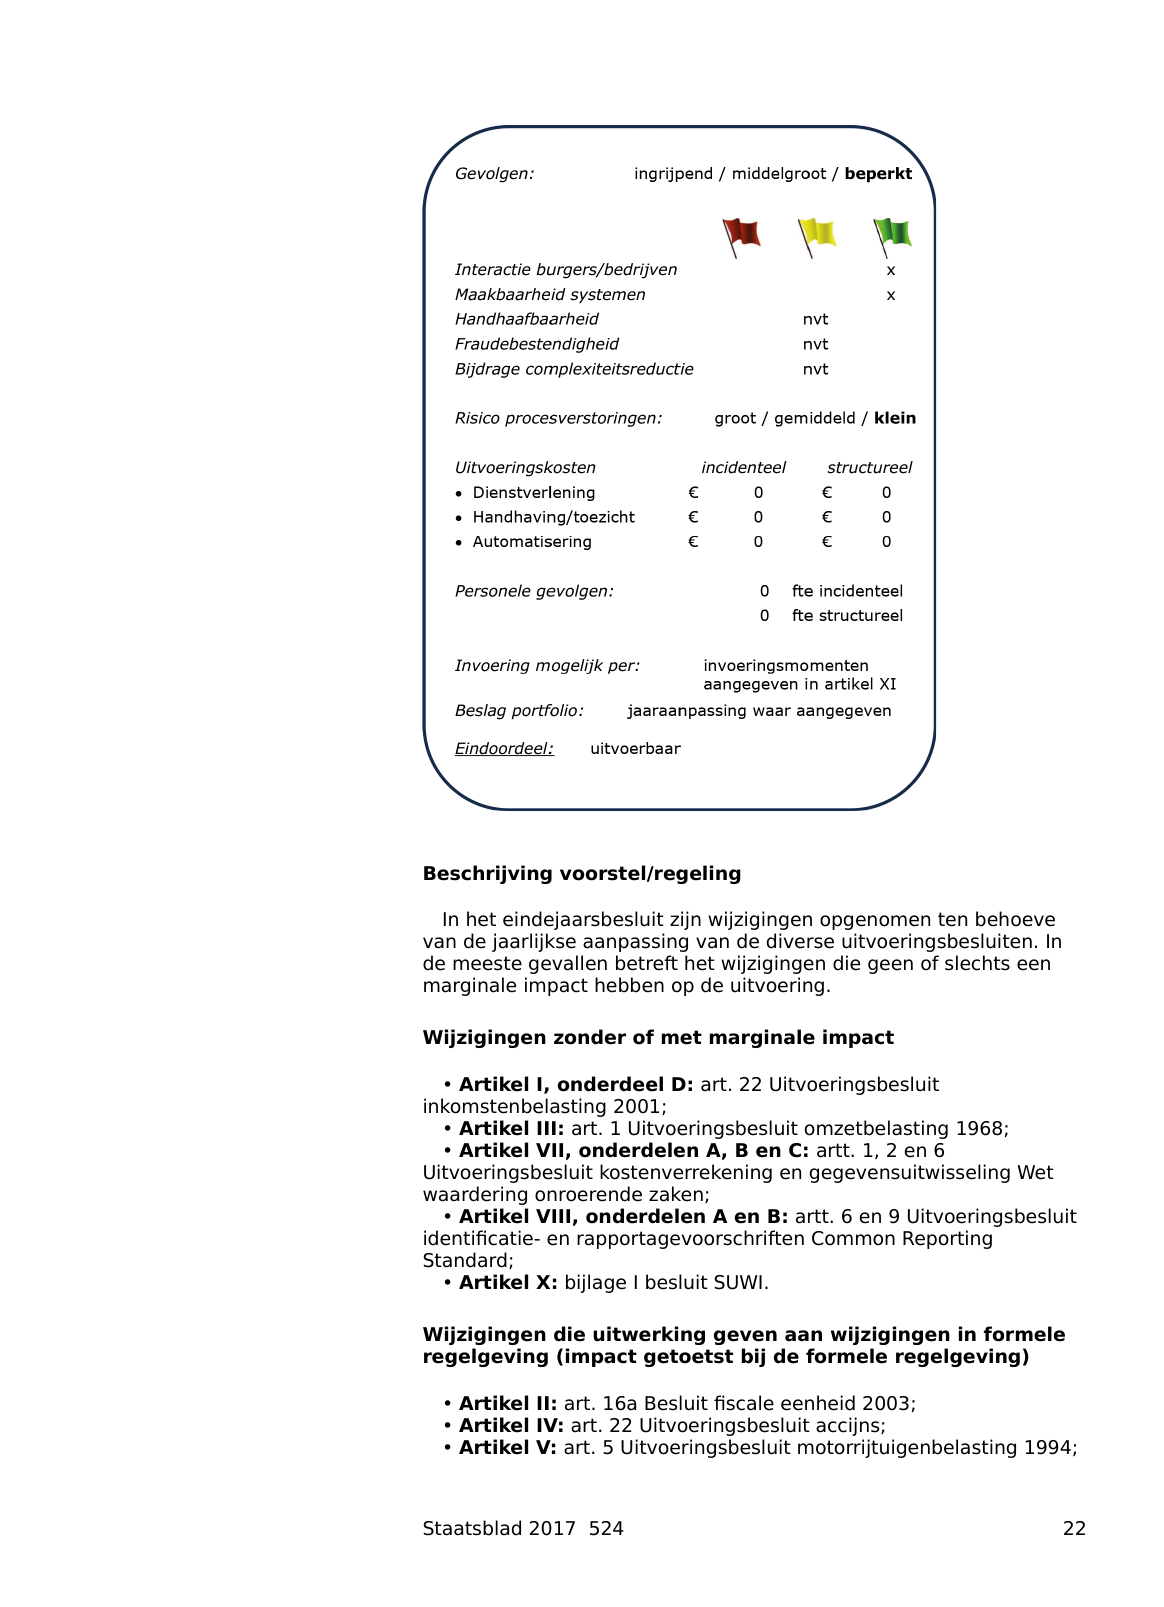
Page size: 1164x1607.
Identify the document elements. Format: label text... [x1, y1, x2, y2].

text • Artikel II: art. 16a Besluit fiscale eenheid 2003; [422, 1393, 1087, 1415]
text • Artikel VII, onderdelen A, B en C: artt. 1, 2 en 6 Uitvoeringsbesluit kostenverrekening en gegevensuitwisseling Wet waardering onroerende zaken; [422, 1140, 1087, 1206]
subtitle Beschrijving voorstel/regeling [422, 862, 1087, 884]
text • Artikel IV: art. 22 Uitvoeringsbesluit accijns; [422, 1415, 1087, 1437]
text • Artikel I, onderdeel D: art. 22 Uitvoeringsbesluit inkomstenbelasting 2001; [422, 1074, 1087, 1118]
picture [422, 125, 937, 811]
text In het eindejaarsbesluit zijn wijzigingen opgenomen ten behoeve van de jaarlijkse aanpassing van de diverse uitvoeringsbesluiten. In de meeste gevallen betreft het wijzigingen die geen of slechts een marginale impact hebben op de uitvoering. [422, 909, 1087, 997]
subtitle Wijzigingen zonder of met marginale impact [422, 1027, 1087, 1049]
text • Artikel III: art. 1 Uitvoeringsbesluit omzetbelasting 1968; [422, 1118, 1087, 1140]
text • Artikel VIII, onderdelen A en B: artt. 6 en 9 Uitvoeringsbesluit identificatie- en rapportagevoorschriften Common Reporting Standard; [422, 1206, 1087, 1272]
subtitle Wijzigingen die uitwerking geven aan wijzigingen in formele regelgeving (impact getoetst bij de formele regelgeving) [422, 1324, 1087, 1368]
text • Artikel V: art. 5 Uitvoeringsbesluit motorrijtuigenbelasting 1994; [422, 1437, 1087, 1459]
text • Artikel X: bijlage I besluit SUWI. [422, 1272, 1087, 1294]
